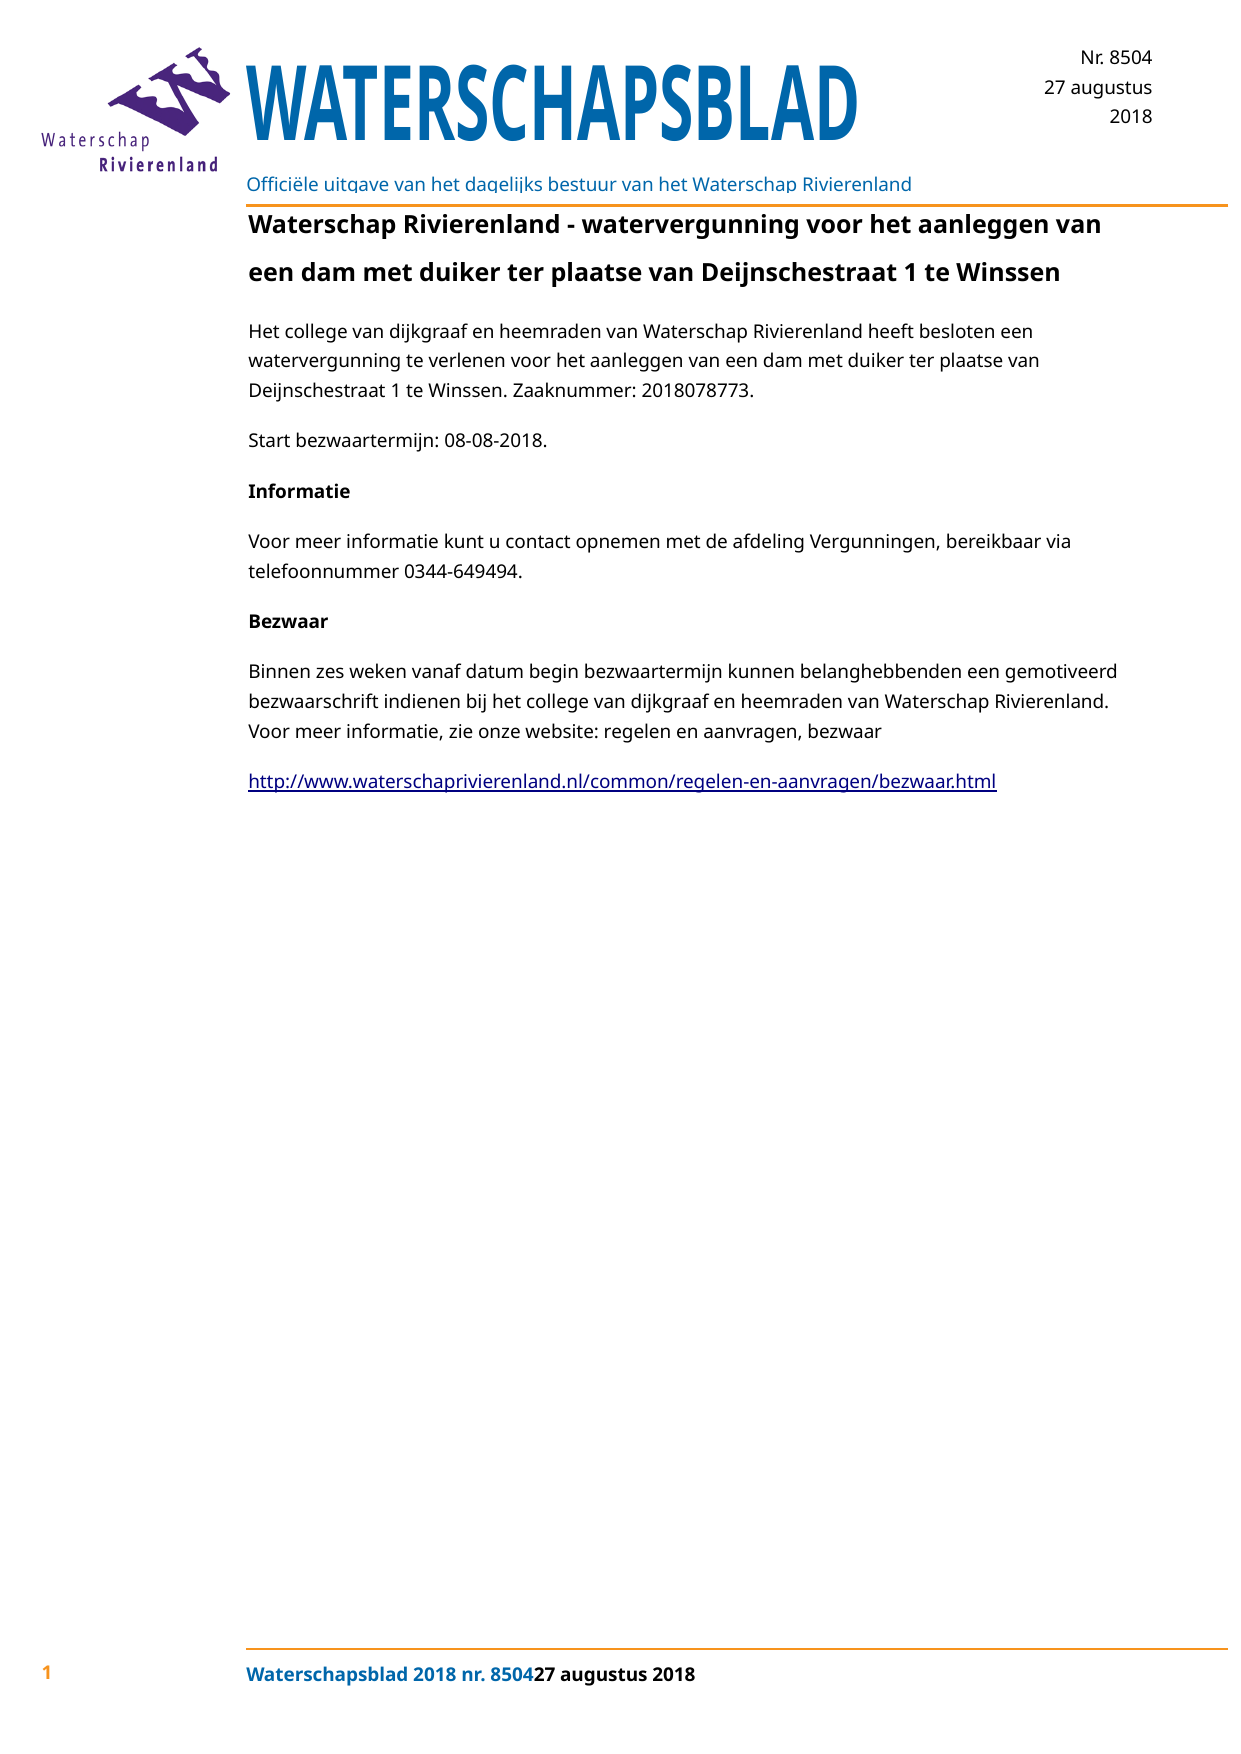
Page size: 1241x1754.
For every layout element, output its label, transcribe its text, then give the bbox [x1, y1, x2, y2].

text http://www.waterschaprivierenland.nl/common/regelen-en-aanvragen/bezwaar.html [248, 768, 1152, 794]
text Het college van dijkgraaf en heemraden van Waterschap Rivierenland heeft besloten een watervergunning te verlenen voor het aanleggen van een dam met duiker ter plaatse van Deijnschestraat 1 te Winssen. Zaaknummer: 2018078773. [248, 318, 1152, 403]
text Binnen zes weken vanaf datum begin bezwaartermijn kunnen belanghebbenden een gemotiveerd bezwaarschrift indienen bij het college van dijkgraaf en heemraden van Waterschap Rivierenland. Voor meer informatie, zie onze website: regelen en aanvragen, bezwaar [248, 659, 1152, 744]
text Bezwaar [248, 608, 1152, 634]
picture [41, 47, 231, 172]
text Informatie [248, 478, 1152, 504]
text Voor meer informatie kunt u contact opnemen met de afdeling Vergunningen, bereikbaar via telefoonnummer 0344-649494. [248, 528, 1152, 584]
text Start bezwaartermijn: 08-08-2018. [248, 427, 1152, 453]
text Waterschap Rivierenland - watervergunning voor het aanleggen van een dam met duiker ter plaatse van Deijnschestraat 1 te Winssen [248, 207, 1152, 288]
